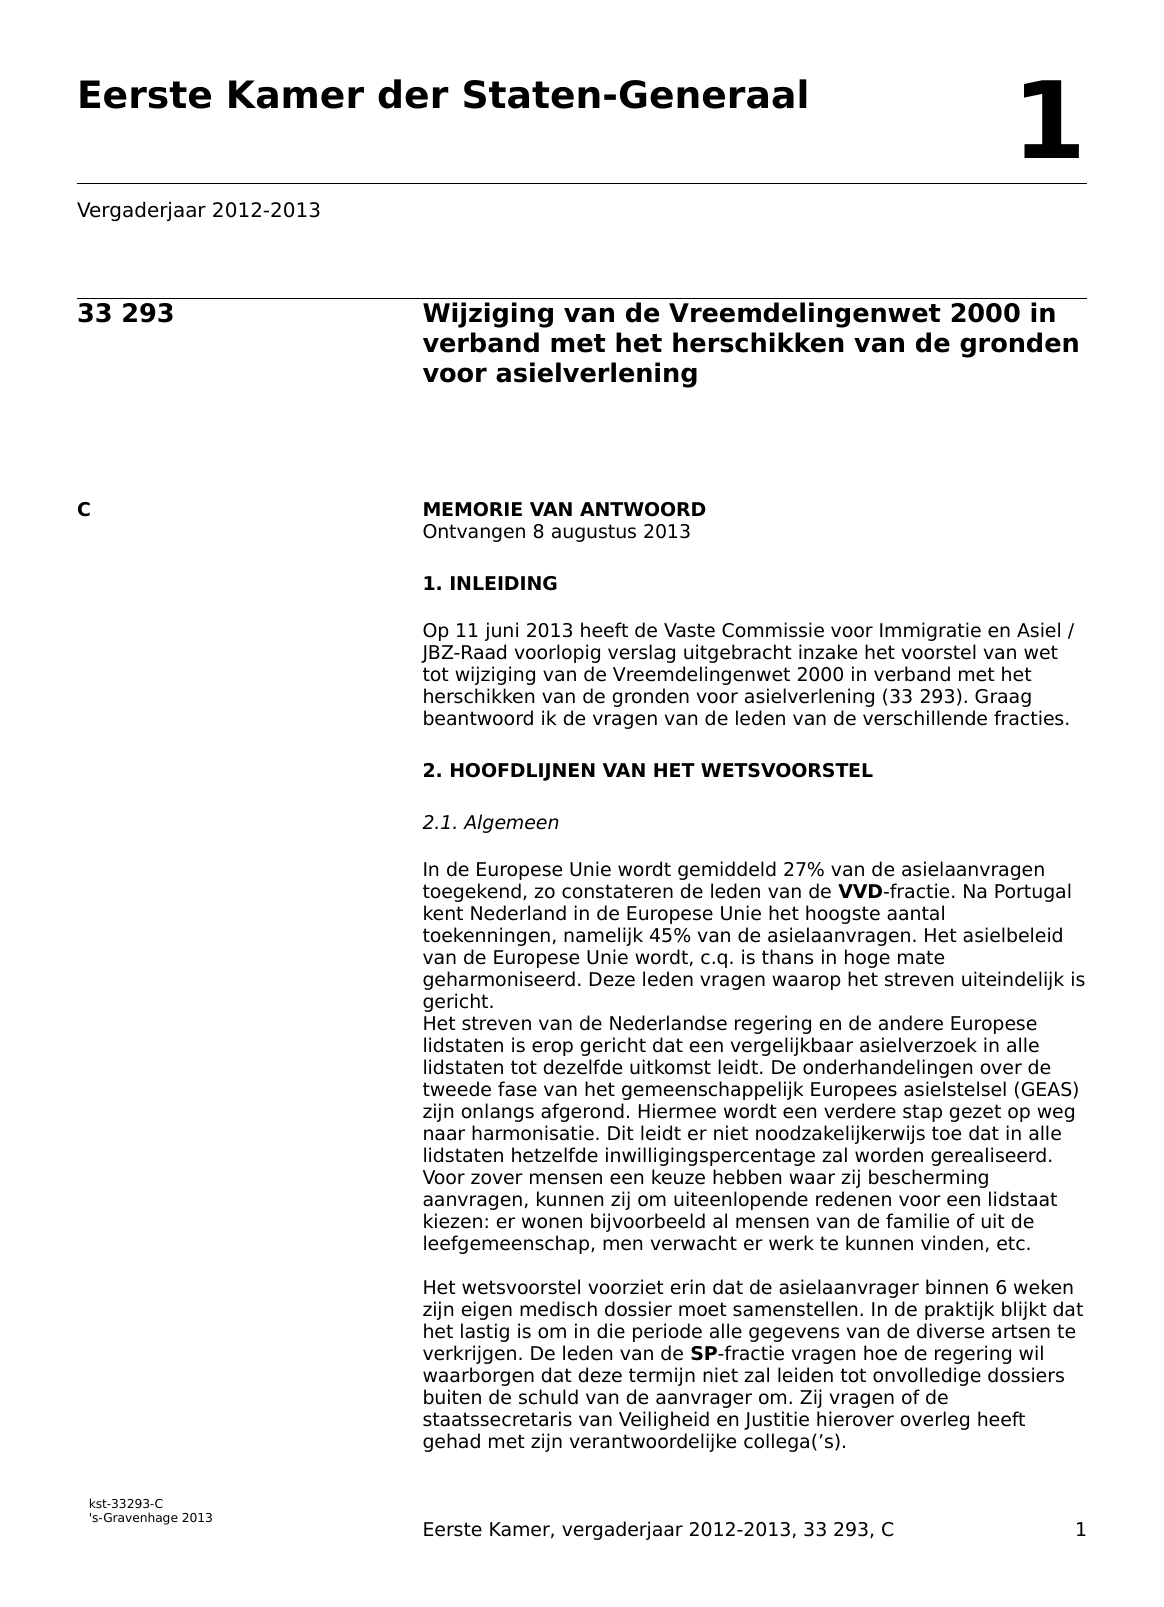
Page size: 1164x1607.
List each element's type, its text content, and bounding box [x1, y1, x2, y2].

subtitle 33 293 Wijziging van de Vreemdelingenwet 2000 in verband met het herschikken van de gronden voor asielverlening [77, 299, 1087, 388]
text Het streven van de Nederlandse regering en de andere Europese lidstaten is erop gericht dat een vergelijkbaar asielverzoek in alle lidstaten tot dezelfde uitkomst leidt. De onderhandelingen over de tweede fase van het gemeenschappelijk Europees asielstelsel (GEAS) zijn onlangs afgerond. Hiermee wordt een verdere stap gezet op weg naar harmonisatie. Dit leidt er niet noodzakelijkerwijs toe dat in alle lidstaten hetzelfde inwilligingspercentage zal worden gerealiseerd. Voor zover mensen een keuze hebben waar zij bescherming aanvragen, kunnen zij om uiteenlopende redenen voor een lidstaat kiezen: er wonen bijvoorbeeld al mensen van de familie of uit de leefgemeenschap, men verwacht er werk te kunnen vinden, etc. [422, 1013, 1087, 1254]
subtitle 1. INLEIDING [422, 573, 1087, 595]
text 's-Gravenhage 2013 [88, 1511, 323, 1525]
text In de Europese Unie wordt gemiddeld 27% van de asielaanvragen toegekend, zo constateren de leden van de VVD-fractie. Na Portugal kent Nederland in de Europese Unie het hoogste aantal toekenningen, namelijk 45% van de asielaanvragen. Het asielbeleid van de Europese Unie wordt, c.q. is thans in hoge mate geharmoniseerd. Deze leden vragen waarop het streven uiteindelijk is gericht. [422, 859, 1087, 1013]
text Het wetsvoorstel voorziet erin dat de asielaanvrager binnen 6 weken zijn eigen medisch dossier moet samenstellen. In de praktijk blijkt dat het lastig is om in die periode alle gegevens van de diverse artsen te verkrijgen. De leden van de SP-fractie vragen hoe de regering wil waarborgen dat deze termijn niet zal leiden tot onvolledige dossiers buiten de schuld van de aanvrager om. Zij vragen of de staatssecretaris van Veiligheid en Justitie hierover overleg heeft gehad met zijn verantwoordelijke collega(’s). [422, 1277, 1087, 1452]
text Op 11 juni 2013 heeft de Vaste Commissie voor Immigratie en Asiel / JBZ-Raad voorlopig verslag uitgebracht inzake het voorstel van wet tot wijziging van de Vreemdelingenwet 2000 in verband met het herschikken van de gronden voor asielverlening (33 293). Graag beantwoord ik de vragen van de leden van de verschillende fracties. [422, 620, 1087, 730]
subtitle 2. HOOFDLIJNEN VAN HET WETSVOORSTEL [422, 760, 1087, 782]
table_header Eerste Kamer der Staten-Generaal [77, 59, 886, 183]
subtitle 2.1. Algemeen [422, 812, 1087, 834]
text Ontvangen 8 augustus 2013 [422, 521, 1087, 543]
subtitle C MEMORIE VAN ANTWOORD [77, 499, 1087, 521]
text kst-33293-C [88, 1497, 323, 1511]
table_cell Vergaderjaar 2012-2013 [77, 184, 1087, 298]
table_header 1 [886, 59, 1087, 183]
